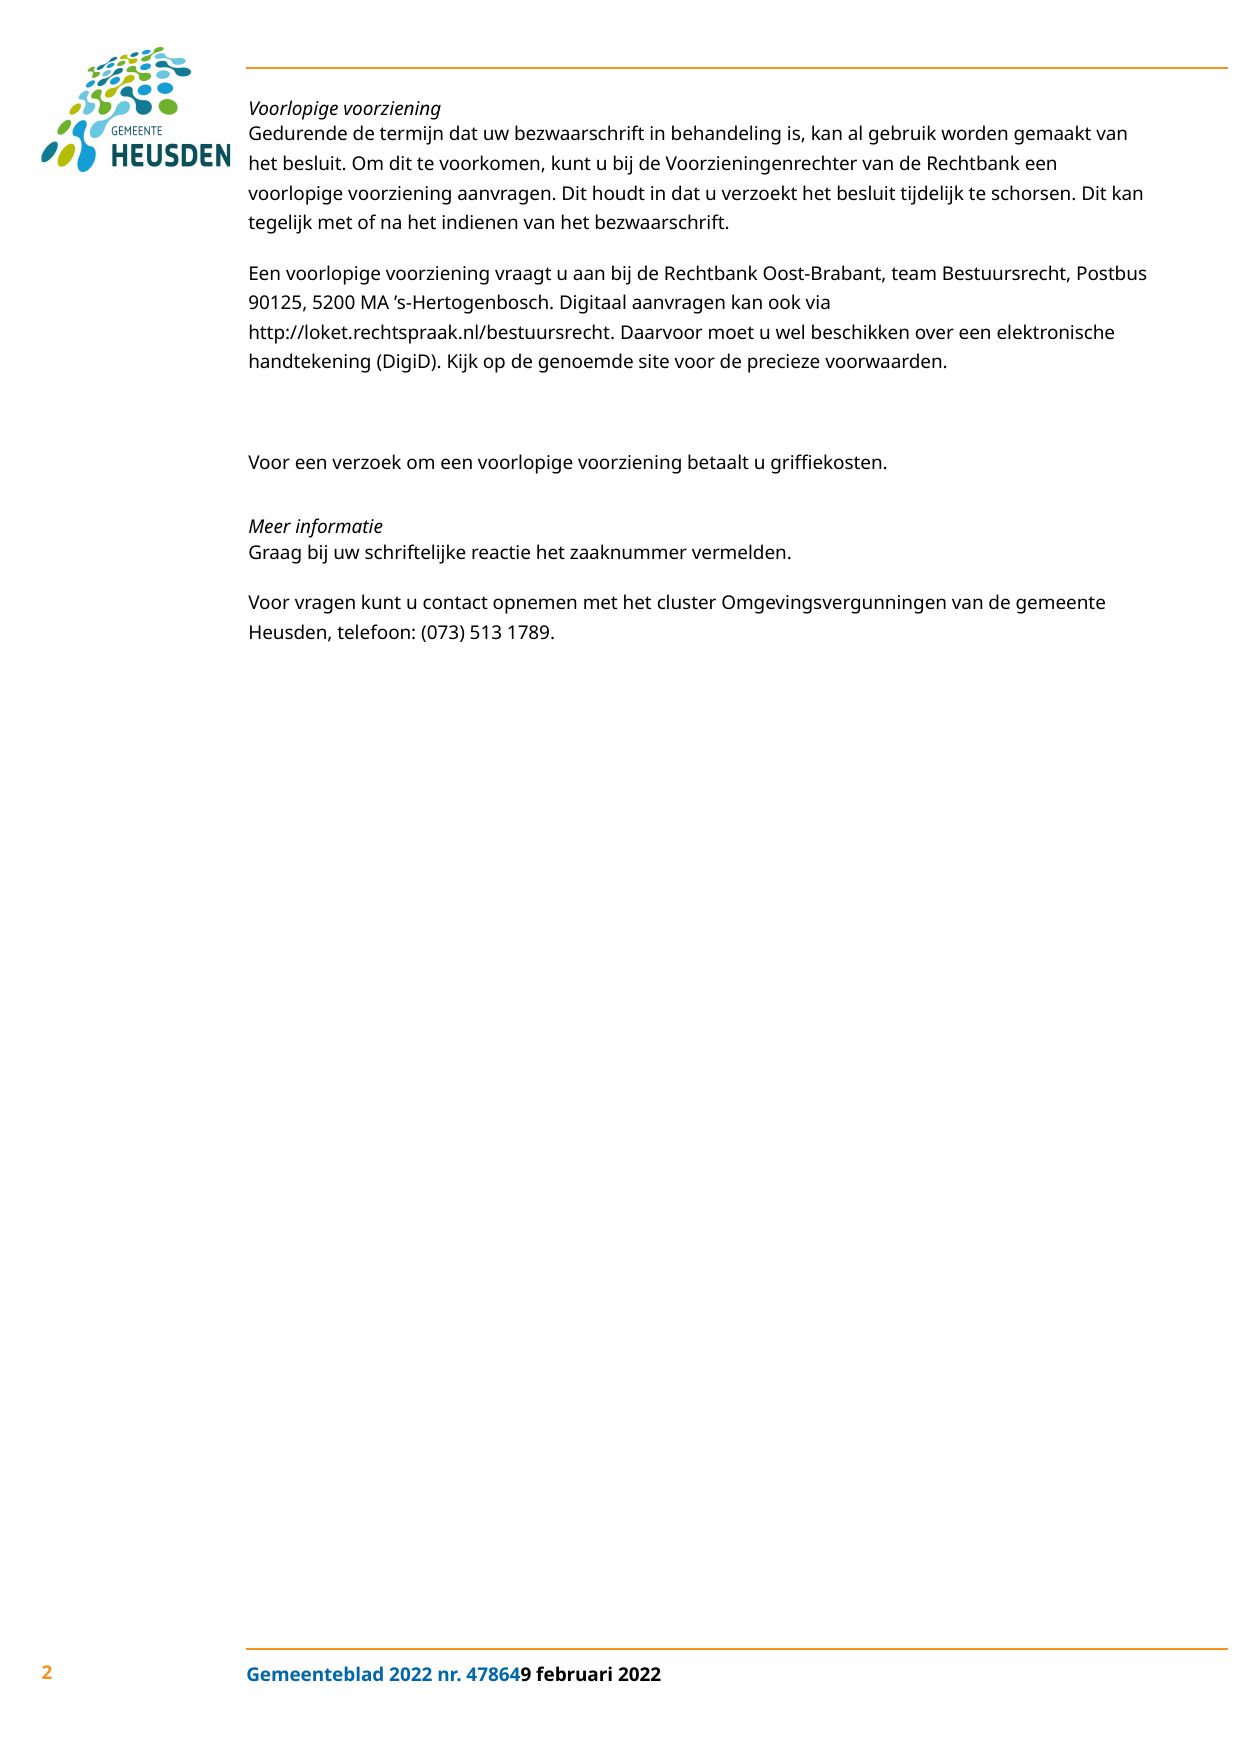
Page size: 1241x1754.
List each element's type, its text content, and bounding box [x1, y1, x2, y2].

text Voorlopige voorziening [248, 95, 1152, 121]
text Gedurende de termijn dat uw bezwaarschrift in behandeling is, kan al gebruik worden gemaakt van het besluit. Om dit te voorkomen, kunt u bij de Voorzieningenrechter van de Rechtbank een voorlopige voorziening aanvragen. Dit houdt in dat u verzoekt het besluit tijdelijk te schorsen. Dit kan tegelijk met of na het indienen van het bezwaarschrift. [248, 121, 1152, 235]
text Meer informatie [248, 513, 1152, 539]
text Voor vragen kunt u contact opnemen met het cluster Omgevingsvergunningen van de gemeente Heusden, telefoon: (073) 513 1789. [248, 589, 1152, 645]
text Graag bij uw schriftelijke reactie het zaaknummer vermelden. [248, 539, 1152, 565]
text Een voorlopige voorziening vraagt u aan bij de Rechtbank Oost-Brabant, team Bestuursrecht, Postbus 90125, 5200 MA ’s-Hertogenbosch. Digitaal aanvragen kan ook via http://loket.rechtspraak.nl/bestuursrecht. Daarvoor moet u wel beschikken over een elektronische handtekening (DigiD). Kijk op de genoemde site voor de precieze voorwaarden. [248, 260, 1152, 374]
picture [41, 47, 231, 172]
text Voor een verzoek om een voorlopige voorziening betaalt u griffiekosten. [248, 449, 1152, 475]
